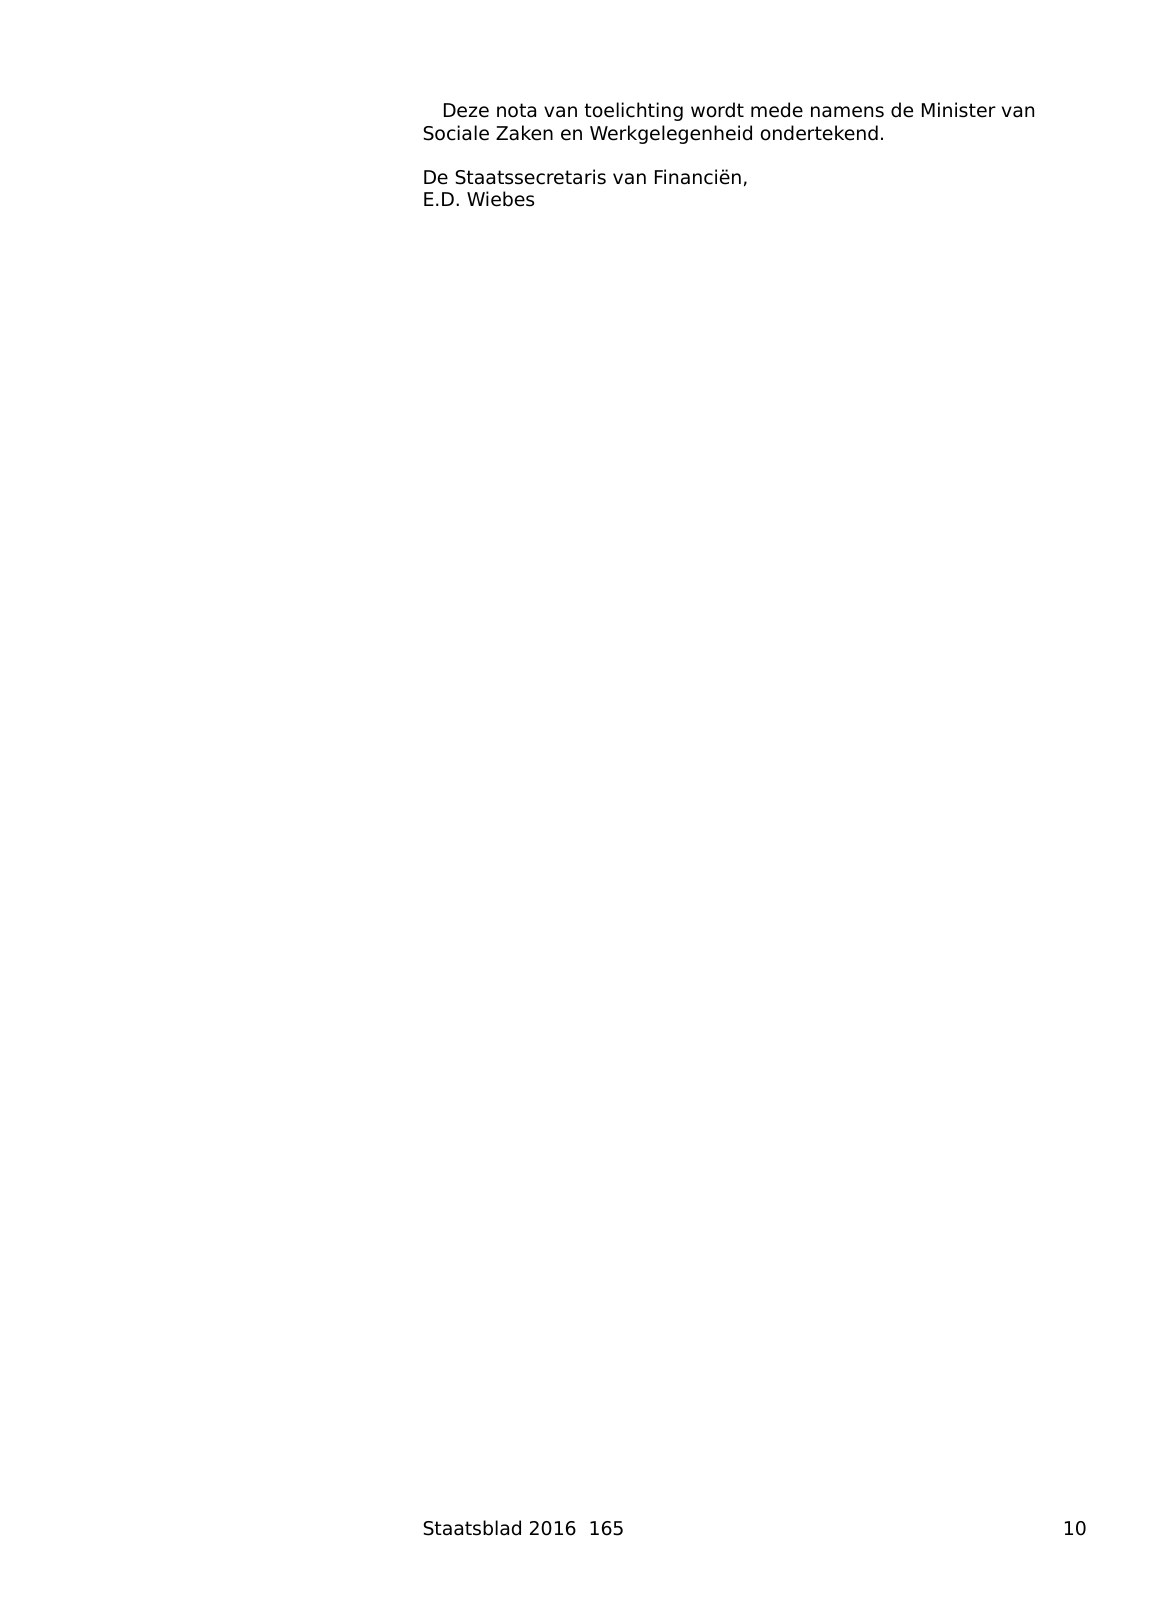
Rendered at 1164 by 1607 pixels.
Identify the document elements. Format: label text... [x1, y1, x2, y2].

text De Staatssecretaris van Financiën, E.D. Wiebes [422, 167, 1087, 211]
text Deze nota van toelichting wordt mede namens de Minister van Sociale Zaken en Werkgelegenheid ondertekend. [422, 100, 1087, 144]
